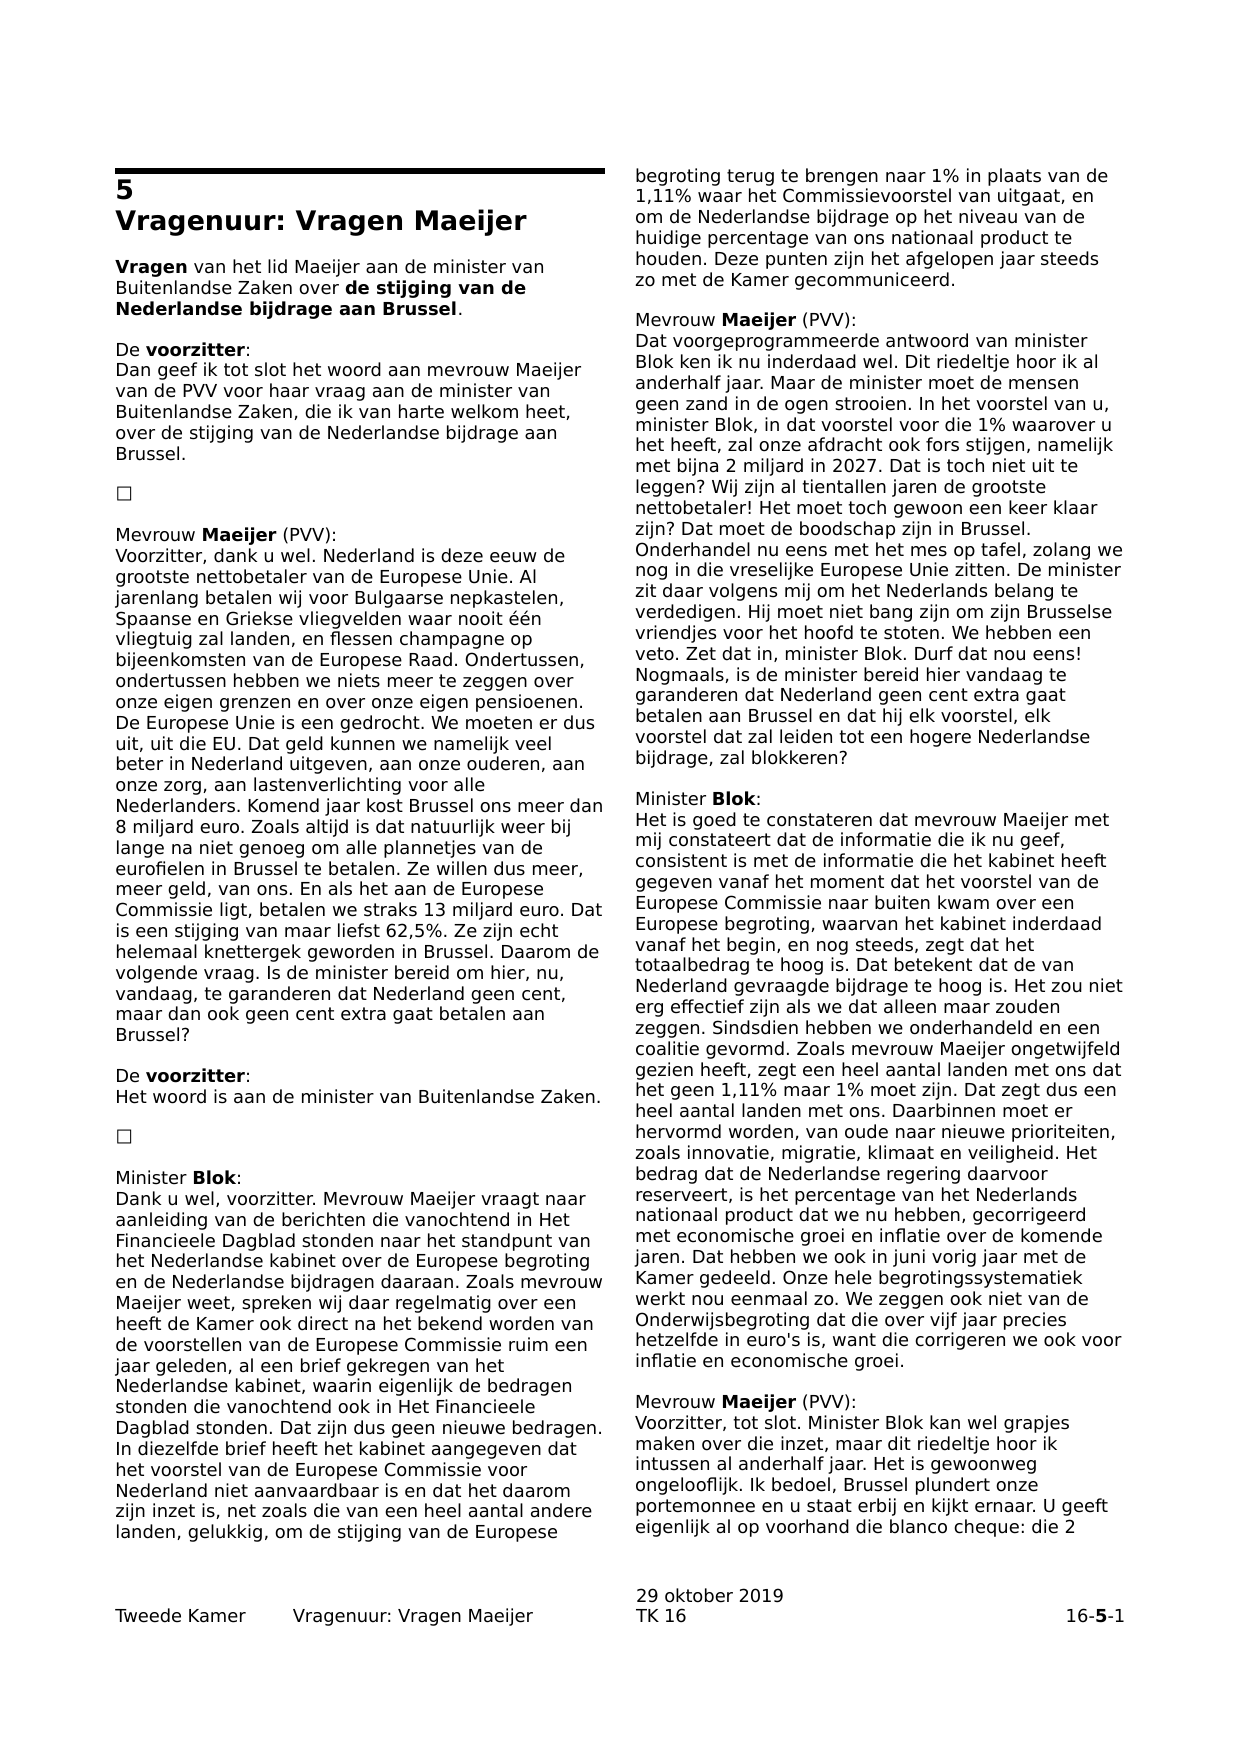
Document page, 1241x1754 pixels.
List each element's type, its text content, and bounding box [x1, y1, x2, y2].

text Dank u wel, voorzitter. Mevrouw Maeijer vraagt naar aanleiding van de berichten die vanochtend in Het Financieele Dagblad stonden naar het standpunt van het Nederlandse kabinet over de Europese begroting en de Nederlandse bijdragen daaraan. Zoals mevrouw Maeijer weet, spreken wij daar regelmatig over een heeft de Kamer ook direct na het bekend worden van de voorstellen van de Europese Commissie ruim een jaar geleden, al een brief gekregen van het Nederlandse kabinet, waarin eigenlijk de bedragen stonden die vanochtend ook in Het Financieele Dagblad stonden. Dat zijn dus geen nieuwe bedragen. In diezelfde brief heeft het kabinet aangegeven dat het voorstel van de Europese Commissie voor Nederland niet aanvaardbaar is en dat het daarom zijn inzet is, net zoals die van een heel aantal andere landen, gelukkig, om de stijging van de Europese [115, 1189, 605, 1543]
text Mevrouw Maeijer (PVV): [635, 1392, 1125, 1412]
text Mevrouw Maeijer (PVV): [115, 525, 605, 546]
text De voorzitter: [115, 339, 605, 360]
text Het is goed te constateren dat mevrouw Maeijer met mij constateert dat de informatie die ik nu geef, consistent is met de informatie die het kabinet heeft gegeven vanaf het moment dat het voorstel van de Europese Commissie naar buiten kwam over een Europese begroting, waarvan het kabinet inderdaad vanaf het begin, en nog steeds, zegt dat het totaalbedrag te hoog is. Dat betekent dat de van Nederland gevraagde bijdrage te hoog is. Het zou niet erg effectief zijn als we dat alleen maar zouden zeggen. Sindsdien hebben we onderhandeld en een coalitie gevormd. Zoals mevrouw Maeijer ongetwijfeld gezien heeft, zegt een heel aantal landen met ons dat het geen 1,11% maar 1% moet zijn. Dat zegt dus een heel aantal landen met ons. Daarbinnen moet er hervormd worden, van oude naar nieuwe prioriteiten, zoals innovatie, migratie, klimaat en veiligheid. Het bedrag dat de Nederlandse regering daarvoor reserveert, is het percentage van het Nederlands nationaal product dat we nu hebben, gecorrigeerd met economische groei en inflatie over de komende jaren. Dat hebben we ook in juni vorig jaar met de Kamer gedeeld. Onze hele begrotingssystematiek werkt nou eenmaal zo. We zeggen ook niet van de Onderwijsbegroting dat die over vijf jaar precies hetzelfde in euro's is, want die corrigeren we ook voor inflatie en economische groei. [635, 809, 1125, 1372]
text ⬜ [115, 484, 605, 505]
text Minister Blok: [115, 1168, 605, 1189]
text begroting terug te brengen naar 1% in plaats van de 1,11% waar het Commissievoorstel van uitgaat, en om de Nederlandse bijdrage op het niveau van de huidige percentage van ons nationaal product te houden. Deze punten zijn het afgelopen jaar steeds zo met de Kamer gecommuniceerd. [635, 165, 1125, 290]
title 5 Vragenuur: Vragen Maeijer [115, 174, 605, 237]
text Het woord is aan de minister van Buitenlandse Zaken. [115, 1086, 605, 1107]
text ⬜ [115, 1127, 605, 1148]
text Vragen van het lid Maeijer aan de minister van Buitenlandse Zaken over de stijging van de Nederlandse bijdrage aan Brussel. [115, 257, 605, 319]
text Voorzitter, tot slot. Minister Blok kan wel grapjes maken over die inzet, maar dit riedeltje hoor ik intussen al anderhalf jaar. Het is gewoonweg ongelooflijk. Ik bedoel, Brussel plundert onze portemonnee en u staat erbij en kijkt ernaar. U geeft eigenlijk al op voorhand die blanco cheque: die 2 [635, 1412, 1125, 1537]
text Mevrouw Maeijer (PVV): [635, 310, 1125, 331]
text Dan geef ik tot slot het woord aan mevrouw Maeijer van de PVV voor haar vraag aan de minister van Buitenlandse Zaken, die ik van harte welkom heet, over de stijging van de Nederlandse bijdrage aan Brussel. [115, 360, 605, 464]
text Voorzitter, dank u wel. Nederland is deze eeuw de grootste nettobetaler van de Europese Unie. Al jarenlang betalen wij voor Bulgaarse nepkastelen, Spaanse en Griekse vliegvelden waar nooit één vliegtuig zal landen, en flessen champagne op bijeenkomsten van de Europese Raad. Ondertussen, ondertussen hebben we niets meer te zeggen over onze eigen grenzen en over onze eigen pensioenen. De Europese Unie is een gedrocht. We moeten er dus uit, uit die EU. Dat geld kunnen we namelijk veel beter in Nederland uitgeven, aan onze ouderen, aan onze zorg, aan lastenverlichting voor alle Nederlanders. Komend jaar kost Brussel ons meer dan 8 miljard euro. Zoals altijd is dat natuurlijk weer bij lange na niet genoeg om alle plannetjes van de eurofielen in Brussel te betalen. Ze willen dus meer, meer geld, van ons. En als het aan de Europese Commissie ligt, betalen we straks 13 miljard euro. Dat is een stijging van maar liefst 62,5%. Ze zijn echt helemaal knettergek geworden in Brussel. Daarom de volgende vraag. Is de minister bereid om hier, nu, vandaag, te garanderen dat Nederland geen cent, maar dan ook geen cent extra gaat betalen aan Brussel? [115, 546, 605, 1046]
text Minister Blok: [635, 788, 1125, 809]
text Dat voorgeprogrammeerde antwoord van minister Blok ken ik nu inderdaad wel. Dit riedeltje hoor ik al anderhalf jaar. Maar de minister moet de mensen geen zand in de ogen strooien. In het voorstel van u, minister Blok, in dat voorstel voor die 1% waarover u het heeft, zal onze afdracht ook fors stijgen, namelijk met bijna 2 miljard in 2027. Dat is toch niet uit te leggen? Wij zijn al tientallen jaren de grootste nettobetaler! Het moet toch gewoon een keer klaar zijn? Dat moet de boodschap zijn in Brussel. Onderhandel nu eens met het mes op tafel, zolang we nog in die vreselijke Europese Unie zitten. De minister zit daar volgens mij om het Nederlands belang te verdedigen. Hij moet niet bang zijn om zijn Brusselse vriendjes voor het hoofd te stoten. We hebben een veto. Zet dat in, minister Blok. Durf dat nou eens! Nogmaals, is de minister bereid hier vandaag te garanderen dat Nederland geen cent extra gaat betalen aan Brussel en dat hij elk voorstel, elk voorstel dat zal leiden tot een hogere Nederlandse bijdrage, zal blokkeren? [635, 331, 1125, 768]
text De voorzitter: [115, 1066, 605, 1086]
